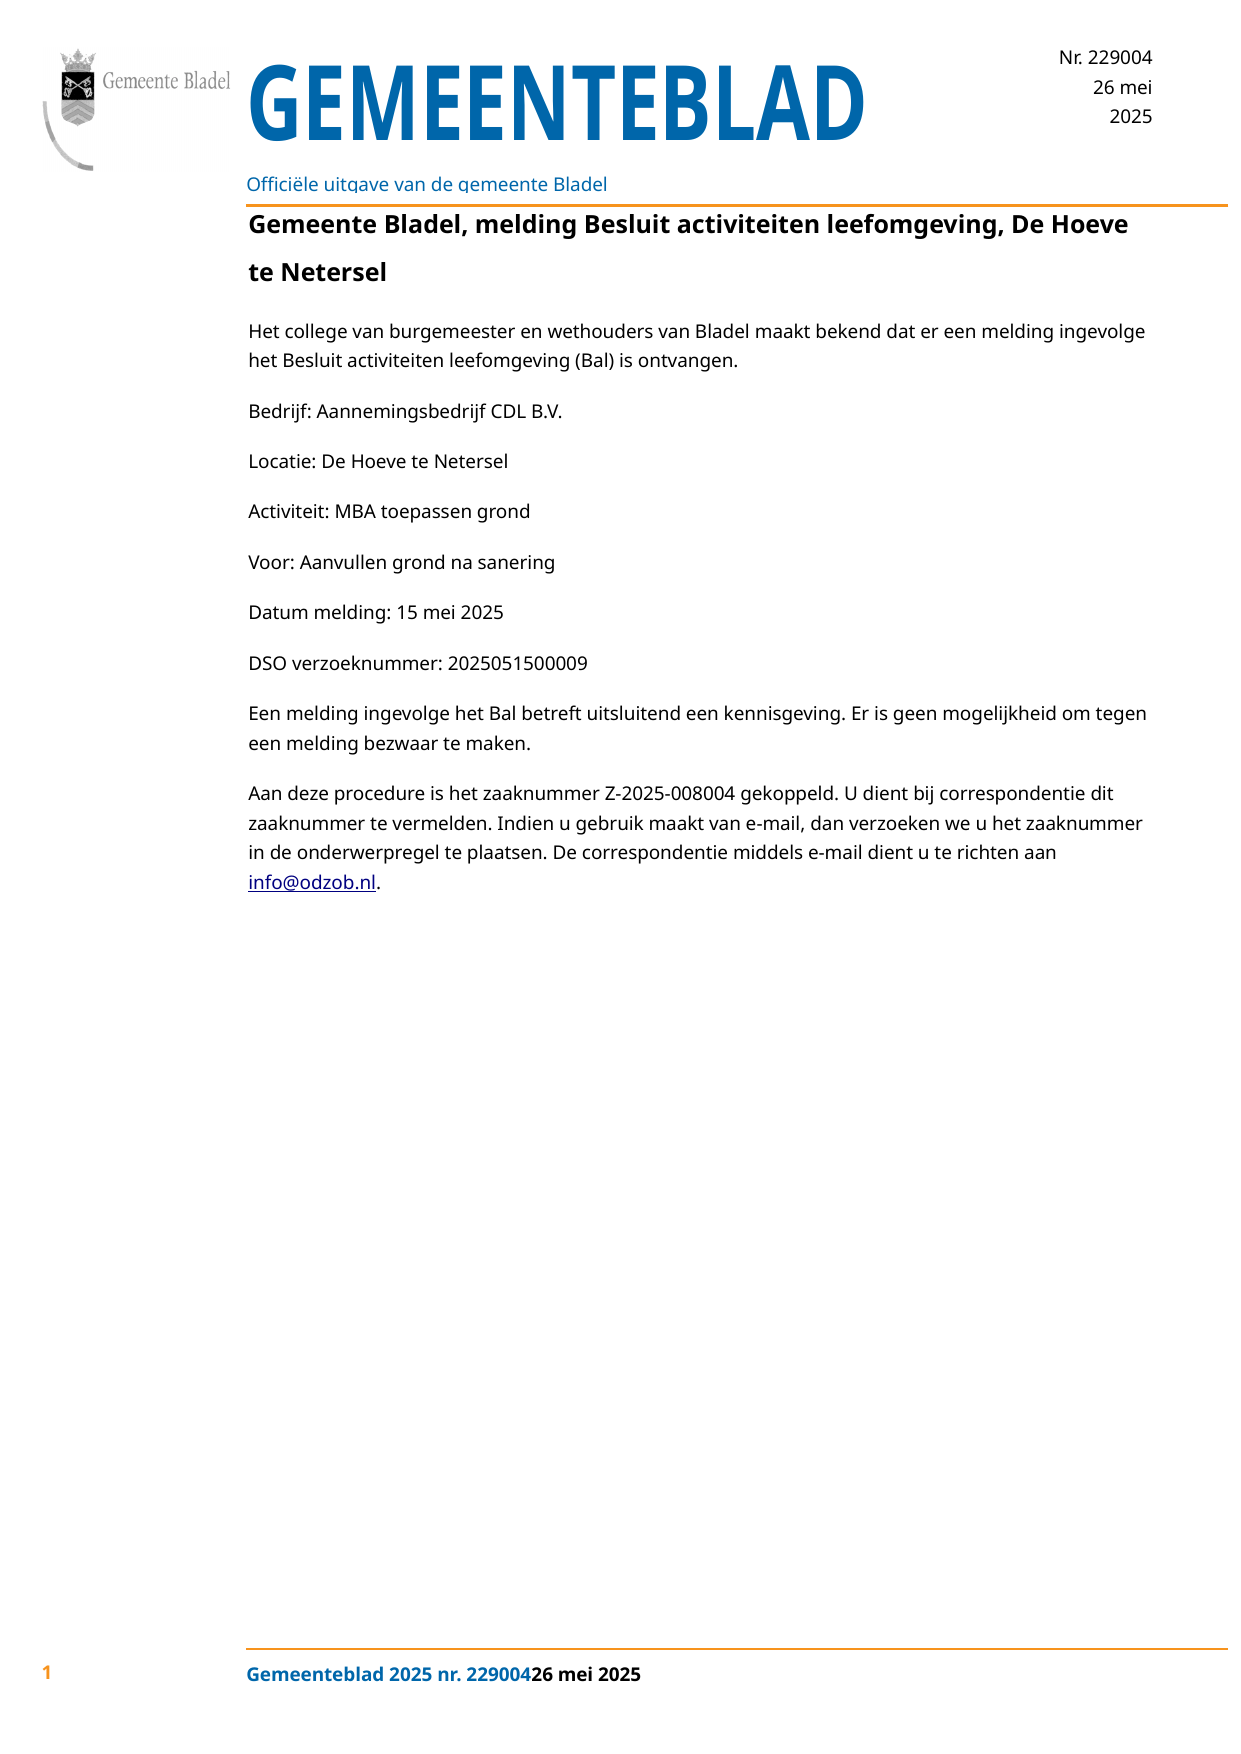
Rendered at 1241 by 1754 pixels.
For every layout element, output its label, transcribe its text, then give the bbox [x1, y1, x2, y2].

text Voor: Aanvullen grond na sanering [248, 549, 1152, 575]
text Een melding ingevolge het Bal betreft uitsluitend een kennisgeving. Er is geen mogelijkheid om tegen een melding bezwaar te maken. [248, 700, 1152, 756]
text Locatie: De Hoeve te Netersel [248, 448, 1152, 474]
text Datum melding: 15 mei 2025 [248, 599, 1152, 625]
text Gemeente ​Bladel, melding Besluit activiteiten leefomgeving, De Hoeve te Netersel [248, 207, 1152, 288]
text DSO verzoeknummer: 2025051500009 [248, 650, 1152, 676]
text Aan deze procedure is het zaaknummer Z-2025-008004 gekoppeld. U dient bij correspondentie dit zaaknummer te vermelden. Indien u gebruik maakt van e-mail, dan verzoeken we u het zaaknummer in de onderwerpregel te plaatsen. De correspondentie middels e-mail dient u te richten aan info@odzob.nl. [248, 780, 1152, 895]
picture [41, 47, 231, 172]
text Activiteit: MBA toepassen grond [248, 499, 1152, 524]
text Bedrijf: Aannemingsbedrijf CDL B.V. [248, 398, 1152, 424]
text Het college van burgemeester en wethouders van Bladel​ maakt bekend dat er een melding ingevolge het Besluit activiteiten leefomgeving (Bal) is ontvangen. [248, 318, 1152, 373]
